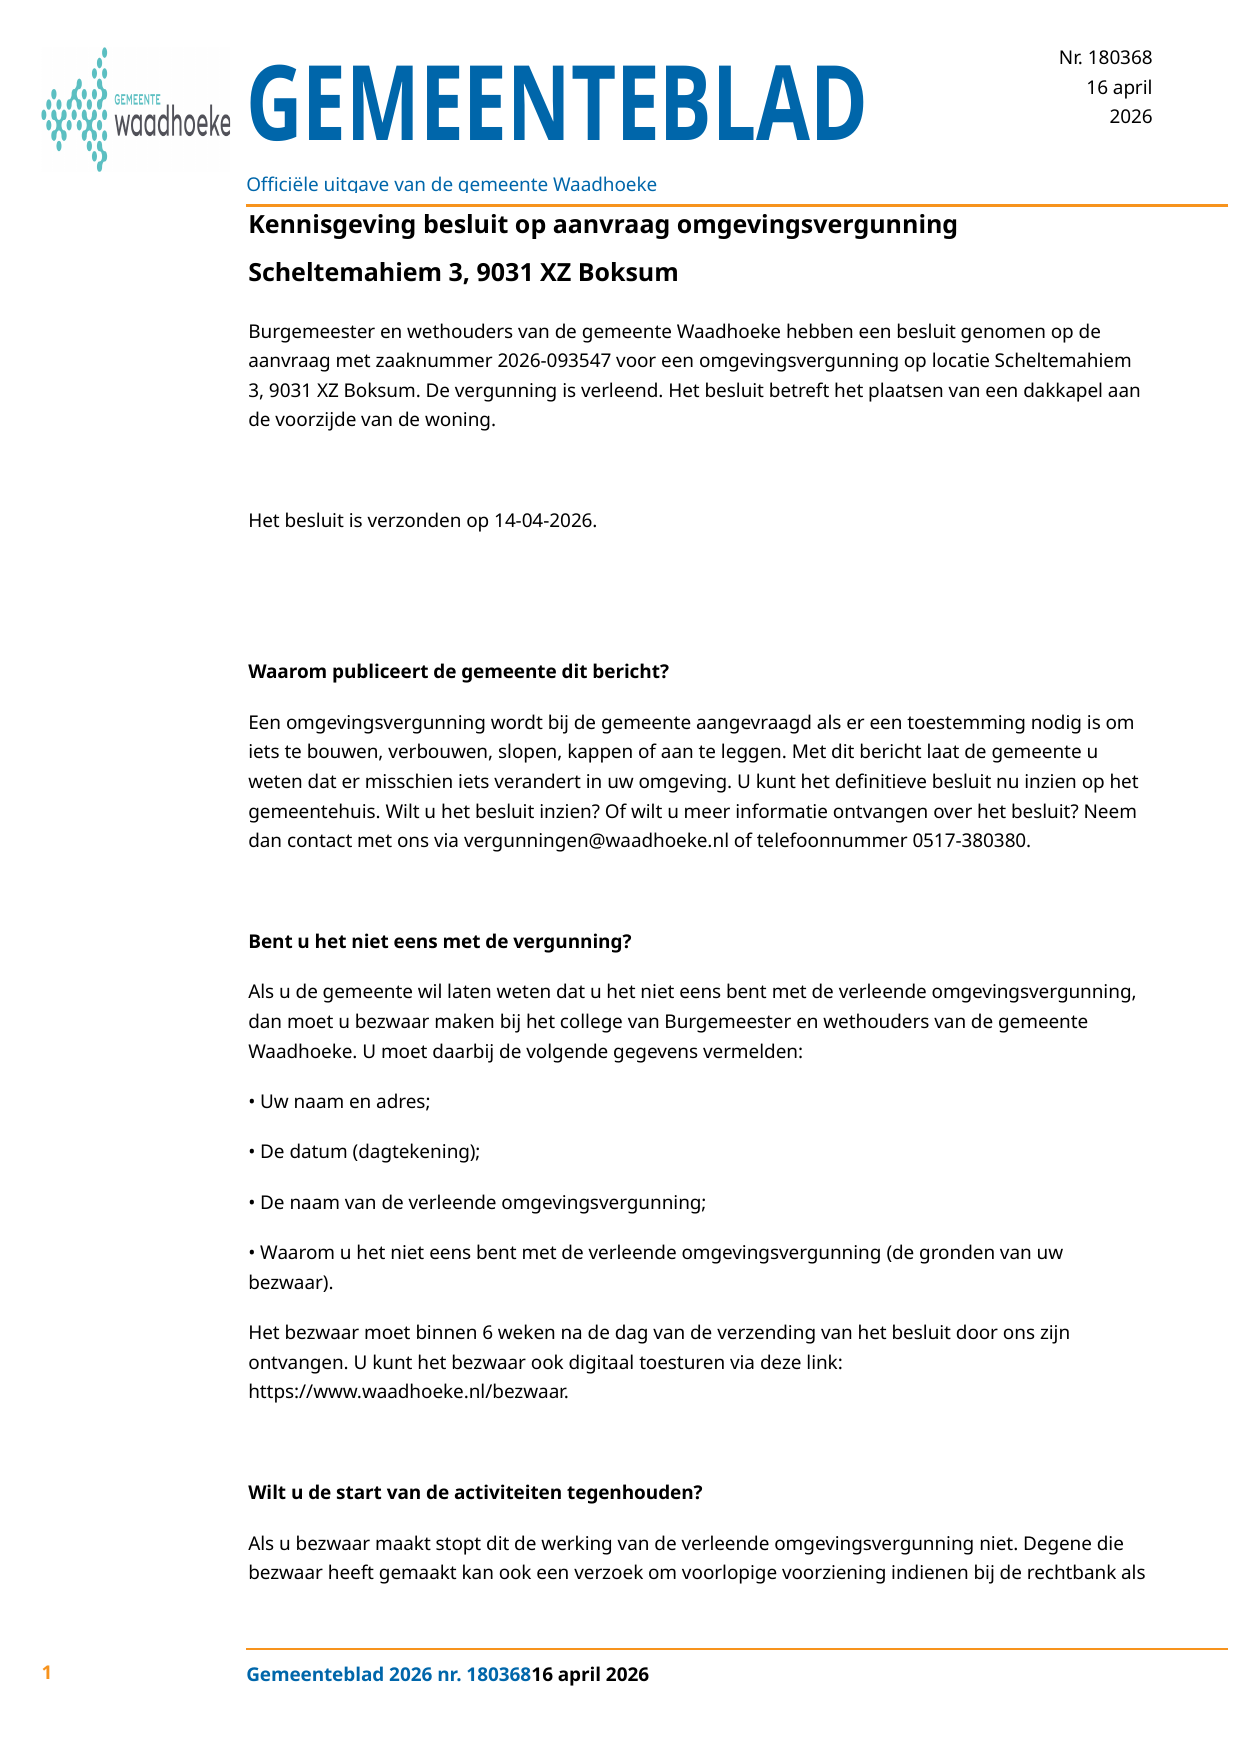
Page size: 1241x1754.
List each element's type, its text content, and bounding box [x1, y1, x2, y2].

text Kennisgeving besluit op aanvraag omgevingsvergunning Scheltemahiem 3, 9031 XZ Boksum [248, 207, 1152, 288]
text Als u de gemeente wil laten weten dat u het niet eens bent met de verleende omgevingsvergunning, dan moet u bezwaar maken bij het college van Burgemeester en wethouders van de gemeente Waadhoeke. U moet daarbij de volgende gegevens vermelden: [248, 979, 1152, 1064]
text Bent u het niet eens met de vergunning? [248, 928, 1152, 954]
text Burgemeester en wethouders van de gemeente Waadhoeke hebben een besluit genomen op de aanvraag met zaaknummer 2026-093547 voor een omgevingsvergunning op locatie Scheltemahiem 3, 9031 XZ Boksum. De vergunning is verleend. Het besluit betreft het plaatsen van een dakkapel aan de voorzijde van de woning. [248, 318, 1152, 432]
text Wilt u de start van de activiteiten tegenhouden? [248, 1479, 1152, 1505]
text • Uw naam en adres; [248, 1088, 1152, 1114]
text • De datum (dagtekening); [248, 1139, 1152, 1164]
text Als u bezwaar maakt stopt dit de werking van de verleende omgevingsvergunning niet. Degene die bezwaar heeft gemaakt kan ook een verzoek om voorlopige voorziening indienen bij de rechtbank als [248, 1530, 1152, 1585]
picture [41, 47, 231, 172]
text Het bezwaar moet binnen 6 weken na de dag van de verzending van het besluit door ons zijn ontvangen. U kunt het bezwaar ook digitaal toesturen via deze link: https://www.waadhoeke.nl/bezwaar. [248, 1319, 1152, 1404]
text • Waarom u het niet eens bent met de verleende omgevingsvergunning (de gronden van uw bezwaar). [248, 1239, 1152, 1295]
text • De naam van de verleende omgevingsvergunning; [248, 1189, 1152, 1215]
text Waarom publiceert de gemeente dit bericht? [248, 659, 1152, 684]
text Het besluit is verzonden op 14-04-2026. [248, 507, 1152, 533]
text Een omgevingsvergunning wordt bij de gemeente aangevraagd als er een toestemming nodig is om iets te bouwen, verbouwen, slopen, kappen of aan te leggen. Met dit bericht laat de gemeente u weten dat er misschien iets verandert in uw omgeving. U kunt het definitieve besluit nu inzien op het gemeentehuis. Wilt u het besluit inzien? Of wilt u meer informatie ontvangen over het besluit? Neem dan contact met ons via vergunningen@waadhoeke.nl of telefoonnummer 0517-380380. [248, 709, 1152, 853]
